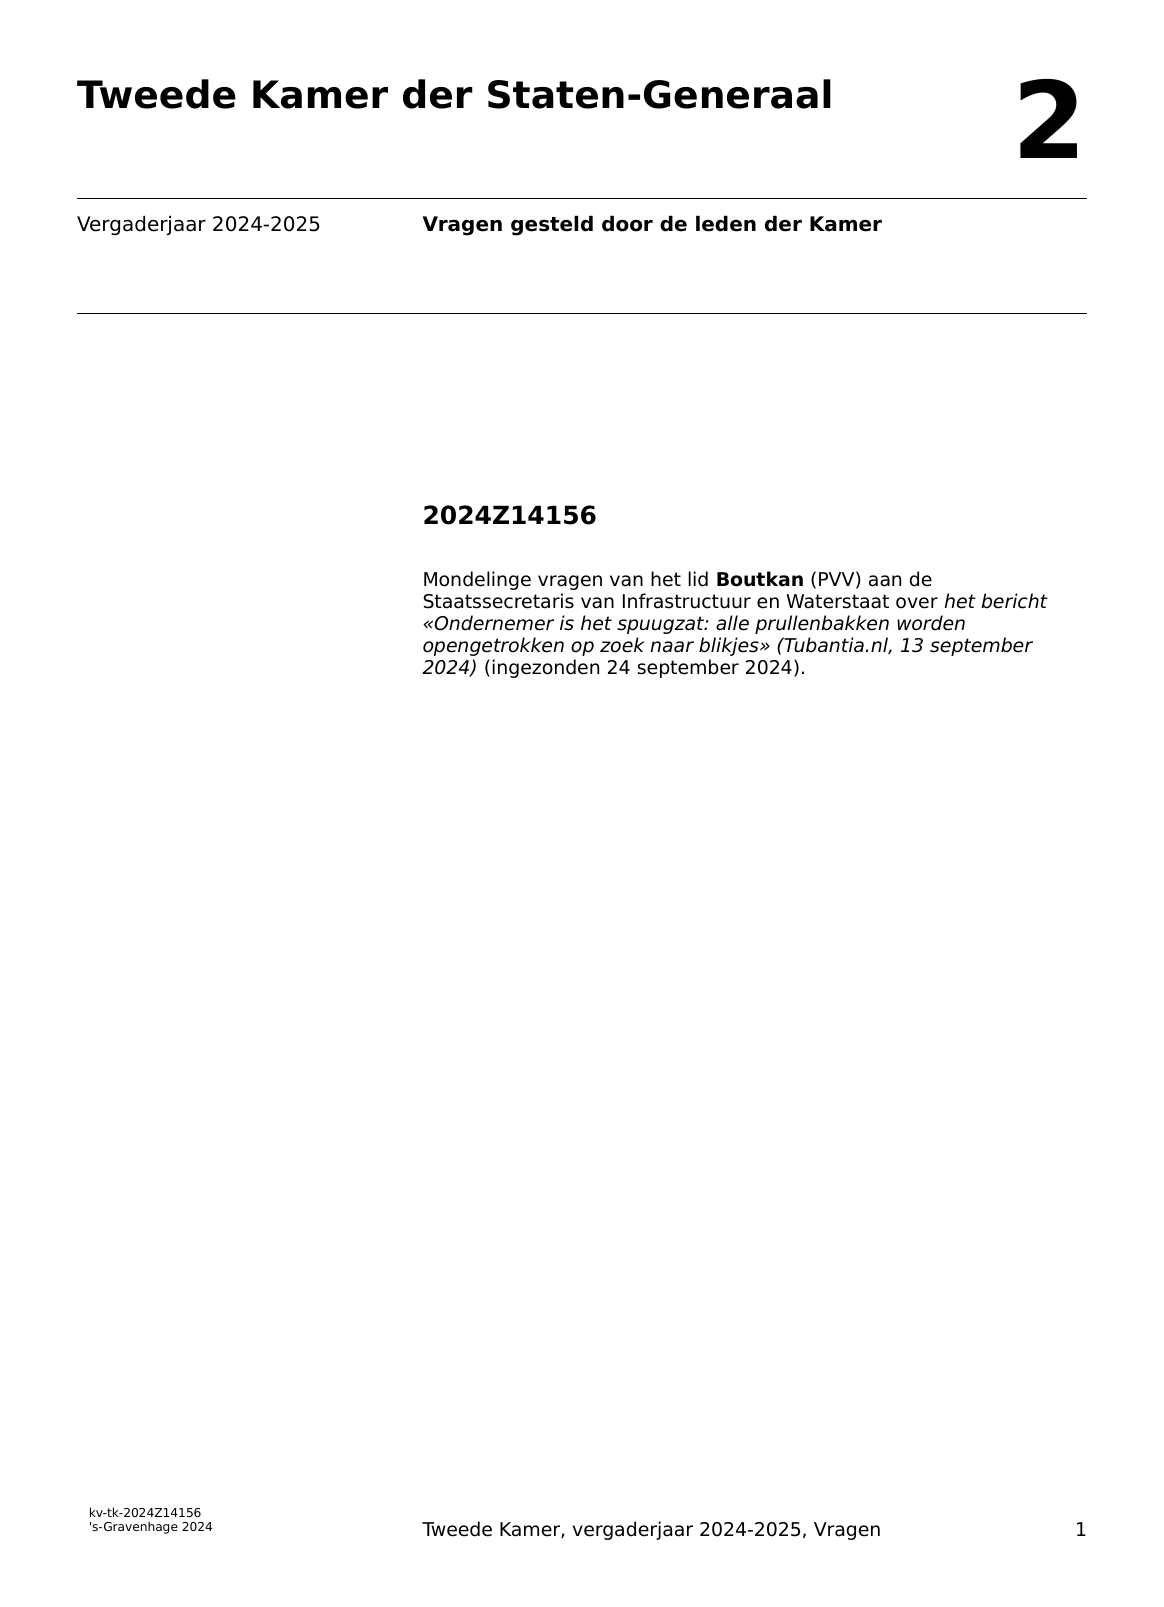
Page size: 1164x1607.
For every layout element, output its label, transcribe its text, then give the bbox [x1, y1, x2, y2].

table_header 2 [886, 59, 1087, 198]
text Mondelinge vragen van het lid Boutkan (PVV) aan de Staatssecretaris van Infrastructuur en Waterstaat over het bericht «Ondernemer is het spuugzat: alle prullenbakken worden opengetrokken op zoek naar blikjes» (Tubantia.nl, 13 september 2024) (ingezonden 24 september 2024). [422, 569, 1087, 679]
text kv-tk-2024Z14156 [88, 1506, 323, 1520]
table_header Tweede Kamer der Staten-Generaal [77, 59, 886, 198]
text 2024Z14156 [422, 501, 1087, 531]
table_cell Vragen gesteld door de leden der Kamer [422, 199, 1087, 313]
table_cell Vergaderjaar 2024-2025 [77, 199, 422, 313]
text 's-Gravenhage 2024 [88, 1520, 323, 1534]
